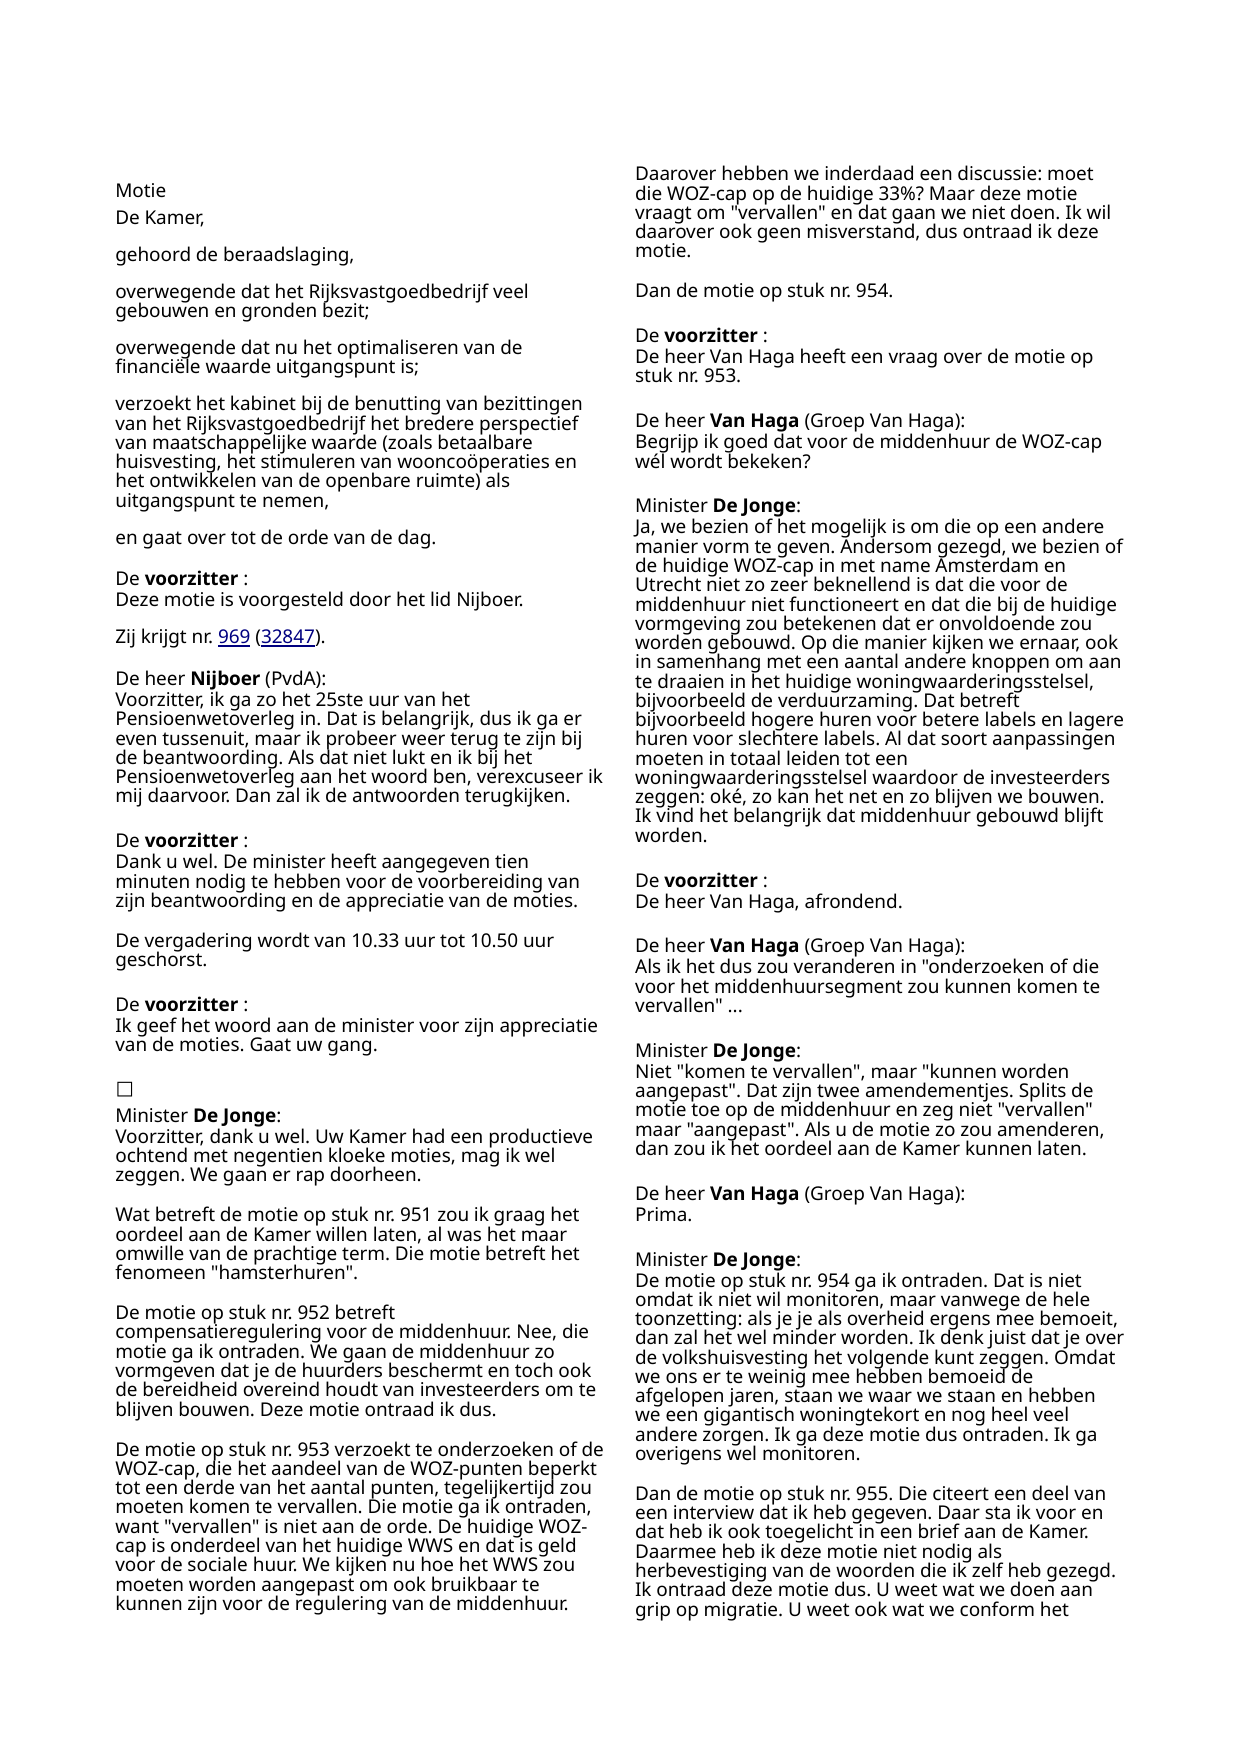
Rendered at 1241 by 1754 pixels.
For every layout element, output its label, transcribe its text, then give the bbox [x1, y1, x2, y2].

text Dan de motie op stuk nr. 955. Die citeert een deel van een interview dat ik heb gegeven. Daar sta ik voor en dat heb ik ook toegelicht in een brief aan de Kamer. Daarmee heb ik deze motie niet nodig als herbevestiging van de woorden die ik zelf heb gezegd. Ik ontraad deze motie dus. U weet wat we doen aan grip op migratie. U weet ook wat we conform het [635, 1485, 1125, 1620]
text Minister De Jonge: [635, 1037, 1125, 1063]
text Motie [115, 177, 605, 203]
text De motie op stuk nr. 953 verzoekt te onderzoeken of de WOZ-cap, die het aandeel van de WOZ-punten beperkt tot een derde van het aantal punten, tegelijkertijd zou moeten komen te vervallen. Die motie ga ik ontraden, want "vervallen" is niet aan de orde. De huidige WOZ-cap is onderdeel van het huidige WWS en dat is geld voor de sociale huur. We kijken nu hoe het WWS zou moeten worden aangepast om ook bruikbaar te kunnen zijn voor de regulering van de middenhuur. [115, 1441, 605, 1614]
text De heer Van Haga heeft een vraag over de motie op stuk nr. 953. [635, 348, 1125, 387]
text De voorzitter : [115, 566, 605, 591]
text Begrijp ik goed dat voor de middenhuur de WOZ-cap wél wordt bekeken? [635, 433, 1125, 472]
text overwegende dat het Rijksvastgoedbedrijf veel gebouwen en gronden bezit; [115, 283, 605, 321]
text Voorzitter, ik ga zo het 25ste uur van het Pensioenwetoverleg in. Dat is belangrijk, dus ik ga er even tussenuit, maar ik probeer weer terug te zijn bij de beantwoording. Als dat niet lukt en ik bij het Pensioenwetoverleg aan het woord ben, verexcuseer ik mij daarvoor. Dan zal ik de antwoorden terugkijken. [115, 691, 605, 807]
text Minister De Jonge: [115, 1102, 605, 1128]
text ⬜ [115, 1076, 605, 1102]
text gehoord de beraadslaging, [115, 246, 605, 265]
text Prima. [635, 1206, 1125, 1225]
text De vergadering wordt van 10.33 uur tot 10.50 uur geschorst. [115, 932, 605, 971]
text Daarover hebben we inderdaad een discussie: moet die WOZ-cap op de huidige 33%? Maar deze motie vraagt om "vervallen" en dat gaan we niet doen. Ik wil daarover ook geen misverstand, dus ontraad ik deze motie. [635, 165, 1125, 262]
text Ik geef het woord aan de minister voor zijn appreciatie van de moties. Gaat uw gang. [115, 1017, 605, 1056]
text Deze motie is voorgesteld door het lid Nijboer. [115, 591, 605, 611]
text overwegende dat nu het optimaliseren van de financiële waarde uitgangspunt is; [115, 339, 605, 378]
text De motie op stuk nr. 952 betreft compensatieregulering voor de middenhuur. Nee, die motie ga ik ontraden. We gaan de middenhuur zo vormgeven dat je de huurders beschermt en toch ook de bereidheid overeind houdt van investeerders om te blijven bouwen. Deze motie ontraad ik dus. [115, 1304, 605, 1420]
text De voorzitter : [635, 867, 1125, 893]
text De heer Van Haga (Groep Van Haga): [635, 933, 1125, 958]
text De heer Van Haga (Groep Van Haga): [635, 1180, 1125, 1206]
text Minister De Jonge: [635, 1246, 1125, 1272]
text Voorzitter, dank u wel. Uw Kamer had een productieve ochtend met negentien kloeke moties, mag ik wel zeggen. We gaan er rap doorheen. [115, 1128, 605, 1186]
text Niet "komen te vervallen", maar "kunnen worden aangepast". Dat zijn twee amendementjes. Splits de motie toe op de middenhuur en zeg niet "vervallen" maar "aangepast". Als u de motie zo zou amenderen, dan zou ik het oordeel aan de Kamer kunnen laten. [635, 1063, 1125, 1159]
text De voorzitter : [115, 991, 605, 1017]
text De heer Nijboer (PvdA): [115, 665, 605, 691]
text Wat betreft de motie op stuk nr. 951 zou ik graag het oordeel aan de Kamer willen laten, al was het maar omwille van de prachtige term. Die motie betreft het fenomeen "hamsterhuren". [115, 1206, 605, 1283]
text Dan de motie op stuk nr. 954. [635, 282, 1125, 302]
text Ja, we bezien of het mogelijk is om die op een andere manier vorm te geven. Andersom gezegd, we bezien of de huidige WOZ-cap in met name Amsterdam en Utrecht niet zo zeer beknellend is dat die voor de middenhuur niet functioneert en dat die bij de huidige vormgeving zou betekenen dat er onvoldoende zou worden gebouwd. Op die manier kijken we ernaar, ook in samenhang met een aantal andere knoppen om aan te draaien in het huidige woningwaarderingsstelsel, bijvoorbeeld de verduurzaming. Dat betreft bijvoorbeeld hogere huren voor betere labels en lagere huren voor slechtere labels. Al dat soort aanpassingen moeten in totaal leiden tot een woningwaarderingsstelsel waardoor de investeerders zeggen: oké, zo kan het net en zo blijven we bouwen. Ik vind het belangrijk dat middenhuur gebouwd blijft worden. [635, 518, 1125, 846]
text De heer Van Haga, afrondend. [635, 893, 1125, 912]
text De heer Van Haga (Groep Van Haga): [635, 408, 1125, 433]
text Minister De Jonge: [635, 493, 1125, 518]
text verzoekt het kabinet bij de benutting van bezittingen van het Rijksvastgoedbedrijf het bredere perspectief van maatschappelijke waarde (zoals betaalbare huisvesting, het stimuleren van wooncoöperaties en het ontwikkelen van de openbare ruimte) als uitgangspunt te nemen, [115, 395, 605, 511]
text Zij krijgt nr. 969 (32847). [115, 628, 605, 648]
text De motie op stuk nr. 954 ga ik ontraden. Dat is niet omdat ik niet wil monitoren, maar vanwege de hele toonzetting: als je je als overheid ergens mee bemoeit, dan zal het wel minder worden. Ik denk juist dat je over de volkshuisvesting het volgende kunt zeggen. Omdat we ons er te weinig mee hebben bemoeid de afgelopen jaren, staan we waar we staan en hebben we een gigantisch woningtekort en nog heel veel andere zorgen. Ik ga deze motie dus ontraden. Ik ga overigens wel monitoren. [635, 1272, 1125, 1464]
text Dank u wel. De minister heeft aangegeven tien minuten nodig te hebben voor de voorbereiding van zijn beantwoording en de appreciatie van de moties. [115, 853, 605, 911]
text De Kamer, [115, 209, 605, 228]
text De voorzitter : [635, 322, 1125, 348]
text Als ik het dus zou veranderen in "onderzoeken of die voor het middenhuursegment zou kunnen komen te vervallen" ... [635, 958, 1125, 1016]
text en gaat over tot de orde van de dag. [115, 529, 605, 548]
text De voorzitter : [115, 828, 605, 853]
